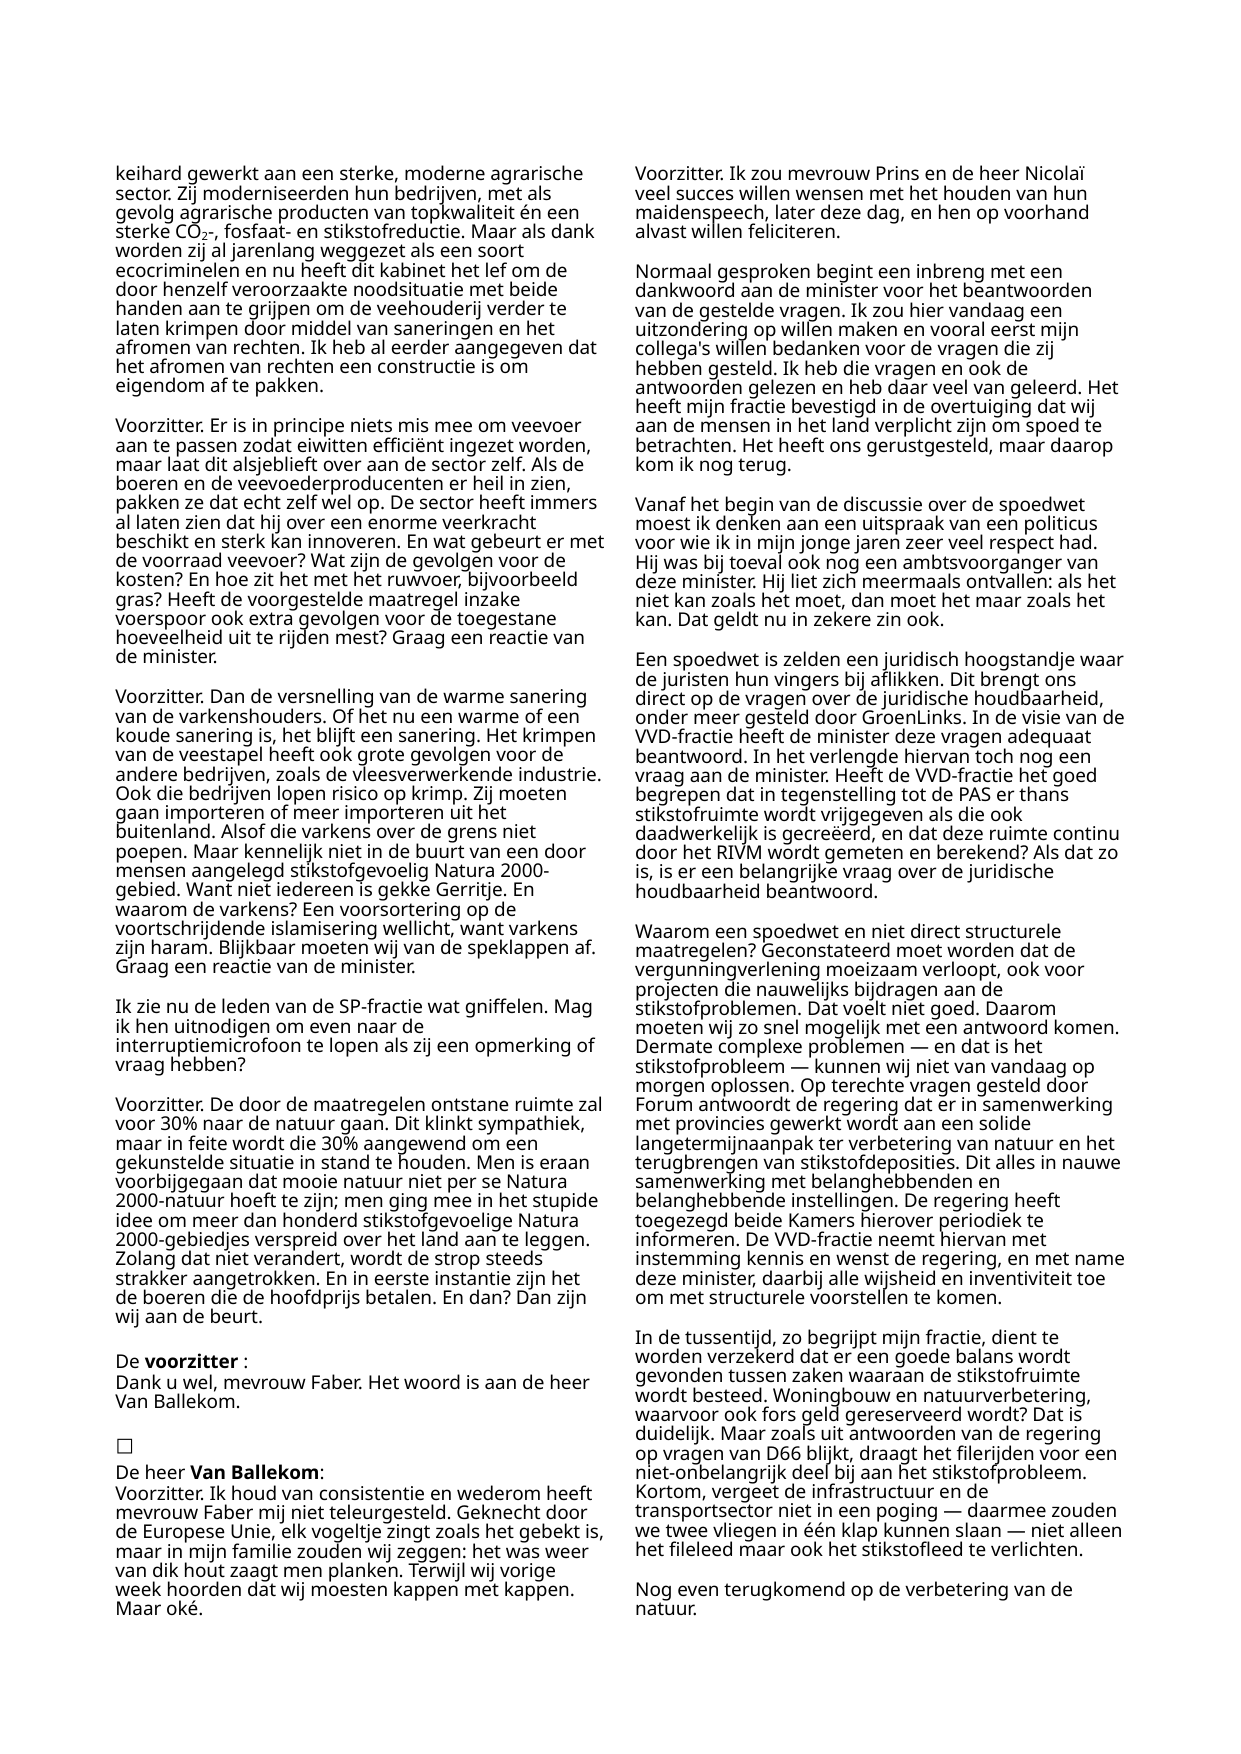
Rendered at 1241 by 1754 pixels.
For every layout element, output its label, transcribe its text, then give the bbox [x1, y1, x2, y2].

text Waarom een spoedwet en niet direct structurele maatregelen? Geconstateerd moet worden dat de vergunningverlening moeizaam verloopt, ook voor projecten die nauwelijks bijdragen aan de stikstofproblemen. Dat voelt niet goed. Daarom moeten wij zo snel mogelijk met een antwoord komen. Dermate complexe problemen — en dat is het stikstofprobleem — kunnen wij niet van vandaag op morgen oplossen. Op terechte vragen gesteld door Forum antwoordt de regering dat er in samenwerking met provincies gewerkt wordt aan een solide langetermijnaanpak ter verbetering van natuur en het terugbrengen van stikstofdeposities. Dit alles in nauwe samenwerking met belanghebbenden en belanghebbende instellingen. De regering heeft toegezegd beide Kamers hierover periodiek te informeren. De VVD-fractie neemt hiervan met instemming kennis en wenst de regering, en met name deze minister, daarbij alle wijsheid en inventiviteit toe om met structurele voorstellen te komen. [635, 923, 1125, 1308]
text Voorzitter. Ik zou mevrouw Prins en de heer Nicolaï veel succes willen wensen met het houden van hun maidenspeech, later deze dag, en hen op voorhand alvast willen feliciteren. [635, 165, 1125, 242]
text Dank u wel, mevrouw Faber. Het woord is aan de heer Van Ballekom. [115, 1374, 605, 1412]
text Voorzitter. Er is in principe niets mis mee om veevoer aan te passen zodat eiwitten efficiënt ingezet worden, maar laat dit alsjeblieft over aan de sector zelf. Als de boeren en de veevoederproducenten er heil in zien, pakken ze dat echt zelf wel op. De sector heeft immers al laten zien dat hij over een enorme veerkracht beschikt en sterk kan innoveren. En wat gebeurt er met de voorraad veevoer? Wat zijn de gevolgen voor de kosten? En hoe zit het met het ruwvoer, bijvoorbeeld gras? Heeft de voorgestelde maatregel inzake voerspoor ook extra gevolgen voor de toegestane hoeveelheid uit te rijden mest? Graag een reactie van de minister. [115, 417, 605, 668]
text keihard gewerkt aan een sterke, moderne agrarische sector. Zij moderniseerden hun bedrijven, met als gevolg agrarische producten van topkwaliteit én een sterke CO2-, fosfaat- en stikstofreductie. Maar als dank worden zij al jarenlang weggezet als een soort ecocriminelen en nu heeft dit kabinet het lef om de door henzelf veroorzaakte noodsituatie met beide handen aan te grijpen om de veehouderij verder te laten krimpen door middel van saneringen en het afromen van rechten. Ik heb al eerder aangegeven dat het afromen van rechten een constructie is om eigendom af te pakken. [115, 165, 605, 397]
text In de tussentijd, zo begrijpt mijn fractie, dient te worden verzekerd dat er een goede balans wordt gevonden tussen zaken waaraan de stikstofruimte wordt besteed. Woningbouw en natuurverbetering, waarvoor ook fors geld gereserveerd wordt? Dat is duidelijk. Maar zoals uit antwoorden van de regering op vragen van D66 blijkt, draagt het filerijden voor een niet-onbelangrijk deel bij aan het stikstofprobleem. Kortom, vergeet de infrastructuur en de transportsector niet in een poging — daarmee zouden we twee vliegen in één klap kunnen slaan — niet alleen het fileleed maar ook het stikstofleed te verlichten. [635, 1329, 1125, 1560]
text ⬜ [115, 1433, 605, 1459]
text Nog even terugkomend op de verbetering van de natuur. [635, 1581, 1125, 1619]
text Een spoedwet is zelden een juridisch hoogstandje waar de juristen hun vingers bij aflikken. Dit brengt ons direct op de vragen over de juridische houdbaarheid, onder meer gesteld door GroenLinks. In de visie van de VVD-fractie heeft de minister deze vragen adequaat beantwoord. In het verlengde hiervan toch nog een vraag aan de minister. Heeft de VVD-fractie het goed begrepen dat in tegenstelling tot de PAS er thans stikstofruimte wordt vrijgegeven als die ook daadwerkelijk is gecreëerd, en dat deze ruimte continu door het RIVM wordt gemeten en berekend? Als dat zo is, is er een belangrijke vraag over de juridische houdbaarheid beantwoord. [635, 651, 1125, 902]
text Voorzitter. Ik houd van consistentie en wederom heeft mevrouw Faber mij niet teleurgesteld. Geknecht door de Europese Unie, elk vogeltje zingt zoals het gebekt is, maar in mijn familie zouden wij zeggen: het was weer van dik hout zaagt men planken. Terwijl wij vorige week hoorden dat wij moesten kappen met kappen. Maar oké. [115, 1485, 605, 1620]
text Vanaf het begin van de discussie over de spoedwet moest ik denken aan een uitspraak van een politicus voor wie ik in mijn jonge jaren zeer veel respect had. Hij was bij toeval ook nog een ambtsvoorganger van deze minister. Hij liet zich meermaals ontvallen: als het niet kan zoals het moet, dan moet het maar zoals het kan. Dat geldt nu in zekere zin ook. [635, 496, 1125, 631]
text Ik zie nu de leden van de SP-fractie wat gniffelen. Mag ik hen uitnodigen om even naar de interruptiemicrofoon te lopen als zij een opmerking of vraag hebben? [115, 998, 605, 1075]
text De voorzitter : [115, 1348, 605, 1374]
text Voorzitter. Dan de versnelling van de warme sanering van de varkenshouders. Of het nu een warme of een koude sanering is, het blijft een sanering. Het krimpen van de veestapel heeft ook grote gevolgen voor de andere bedrijven, zoals de vleesverwerkende industrie. Ook die bedrijven lopen risico op krimp. Zij moeten gaan importeren of meer importeren uit het buitenland. Alsof die varkens over de grens niet poepen. Maar kennelijk niet in de buurt van een door mensen aangelegd stikstofgevoelig Natura 2000-gebied. Want niet iedereen is gekke Gerritje. En waarom de varkens? Een voorsortering op de voortschrijdende islamisering wellicht, want varkens zijn haram. Blijkbaar moeten wij van de speklappen af. Graag een reactie van de minister. [115, 688, 605, 978]
text Voorzitter. De door de maatregelen ontstane ruimte zal voor 30% naar de natuur gaan. Dit klinkt sympathiek, maar in feite wordt die 30% aangewend om een gekunstelde situatie in stand te houden. Men is eraan voorbijgegaan dat mooie natuur niet per se Natura 2000-natuur hoeft te zijn; men ging mee in het stupide idee om meer dan honderd stikstofgevoelige Natura 2000-gebiedjes verspreid over het land aan te leggen. Zolang dat niet verandert, wordt de strop steeds strakker aangetrokken. En in eerste instantie zijn het de boeren die de hoofdprijs betalen. En dan? Dan zijn wij aan de beurt. [115, 1096, 605, 1327]
text De heer Van Ballekom: [115, 1459, 605, 1485]
text Normaal gesproken begint een inbreng met een dankwoord aan de minister voor het beantwoorden van de gestelde vragen. Ik zou hier vandaag een uitzondering op willen maken en vooral eerst mijn collega's willen bedanken voor de vragen die zij hebben gesteld. Ik heb die vragen en ook de antwoorden gelezen en heb daar veel van geleerd. Het heeft mijn fractie bevestigd in de overtuiging dat wij aan de mensen in het land verplicht zijn om spoed te betrachten. Het heeft ons gerustgesteld, maar daarop kom ik nog terug. [635, 263, 1125, 475]
